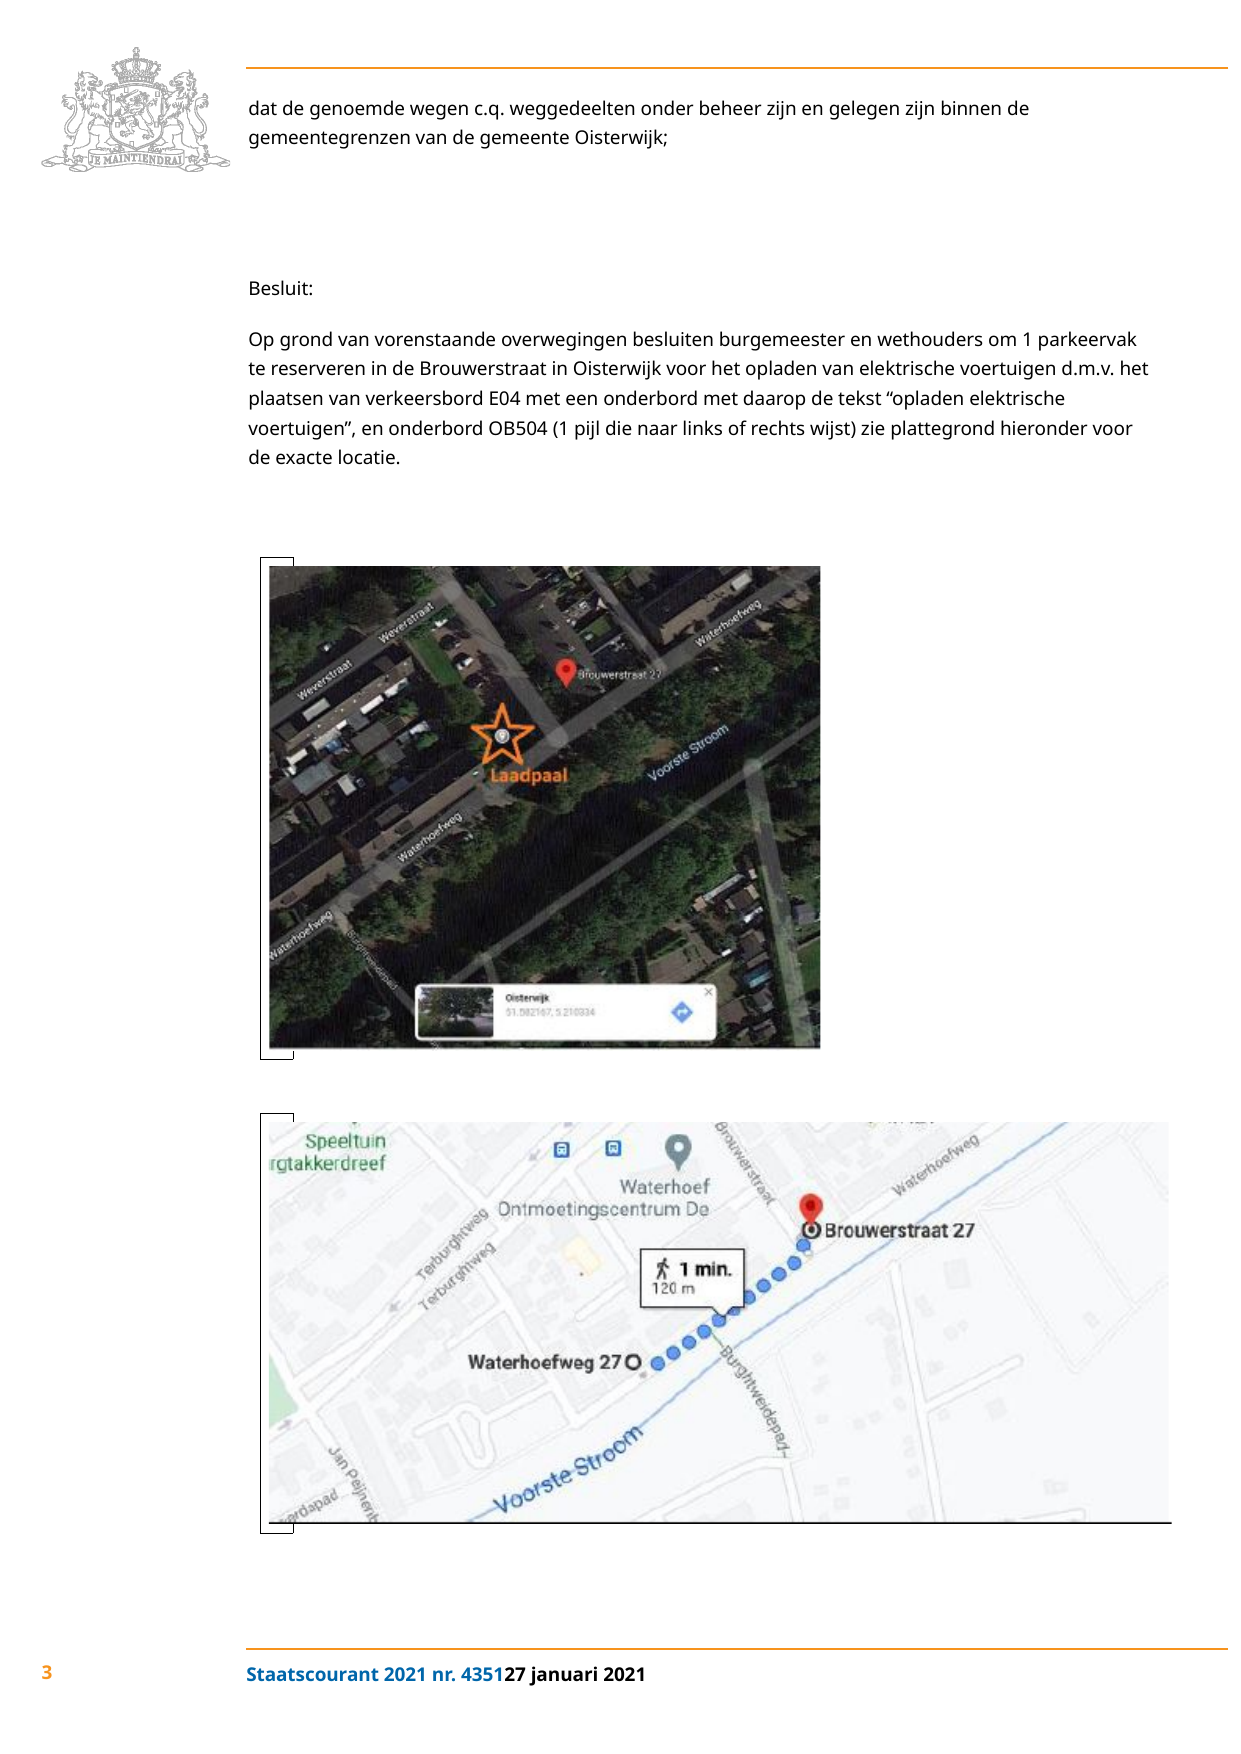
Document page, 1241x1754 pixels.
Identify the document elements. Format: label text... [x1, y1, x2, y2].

text Besluit: [248, 276, 1152, 301]
text dat de genoemde wegen c.q. weggedeelten onder beheer zijn en gelegen zijn binnen de gemeentegrenzen van de gemeente Oisterwijk; [248, 95, 1152, 150]
picture [268, 566, 821, 1051]
text Op grond van vorenstaande overwegingen besluiten burgemeester en wethouders om 1 parkeervak te reserveren in de Brouwerstraat in Oisterwijk voor het opladen van elektrische voertuigen d.m.v. het plaatsen van verkeersbord E04 met een onderbord met daarop de tekst “opladen elektrische voertuigen”, en onderbord OB504 (1 pijl die naar links of rechts wijst) zie plattegrond hieronder voor de exacte locatie. [248, 326, 1152, 470]
picture [268, 1122, 1172, 1524]
picture [41, 47, 231, 172]
